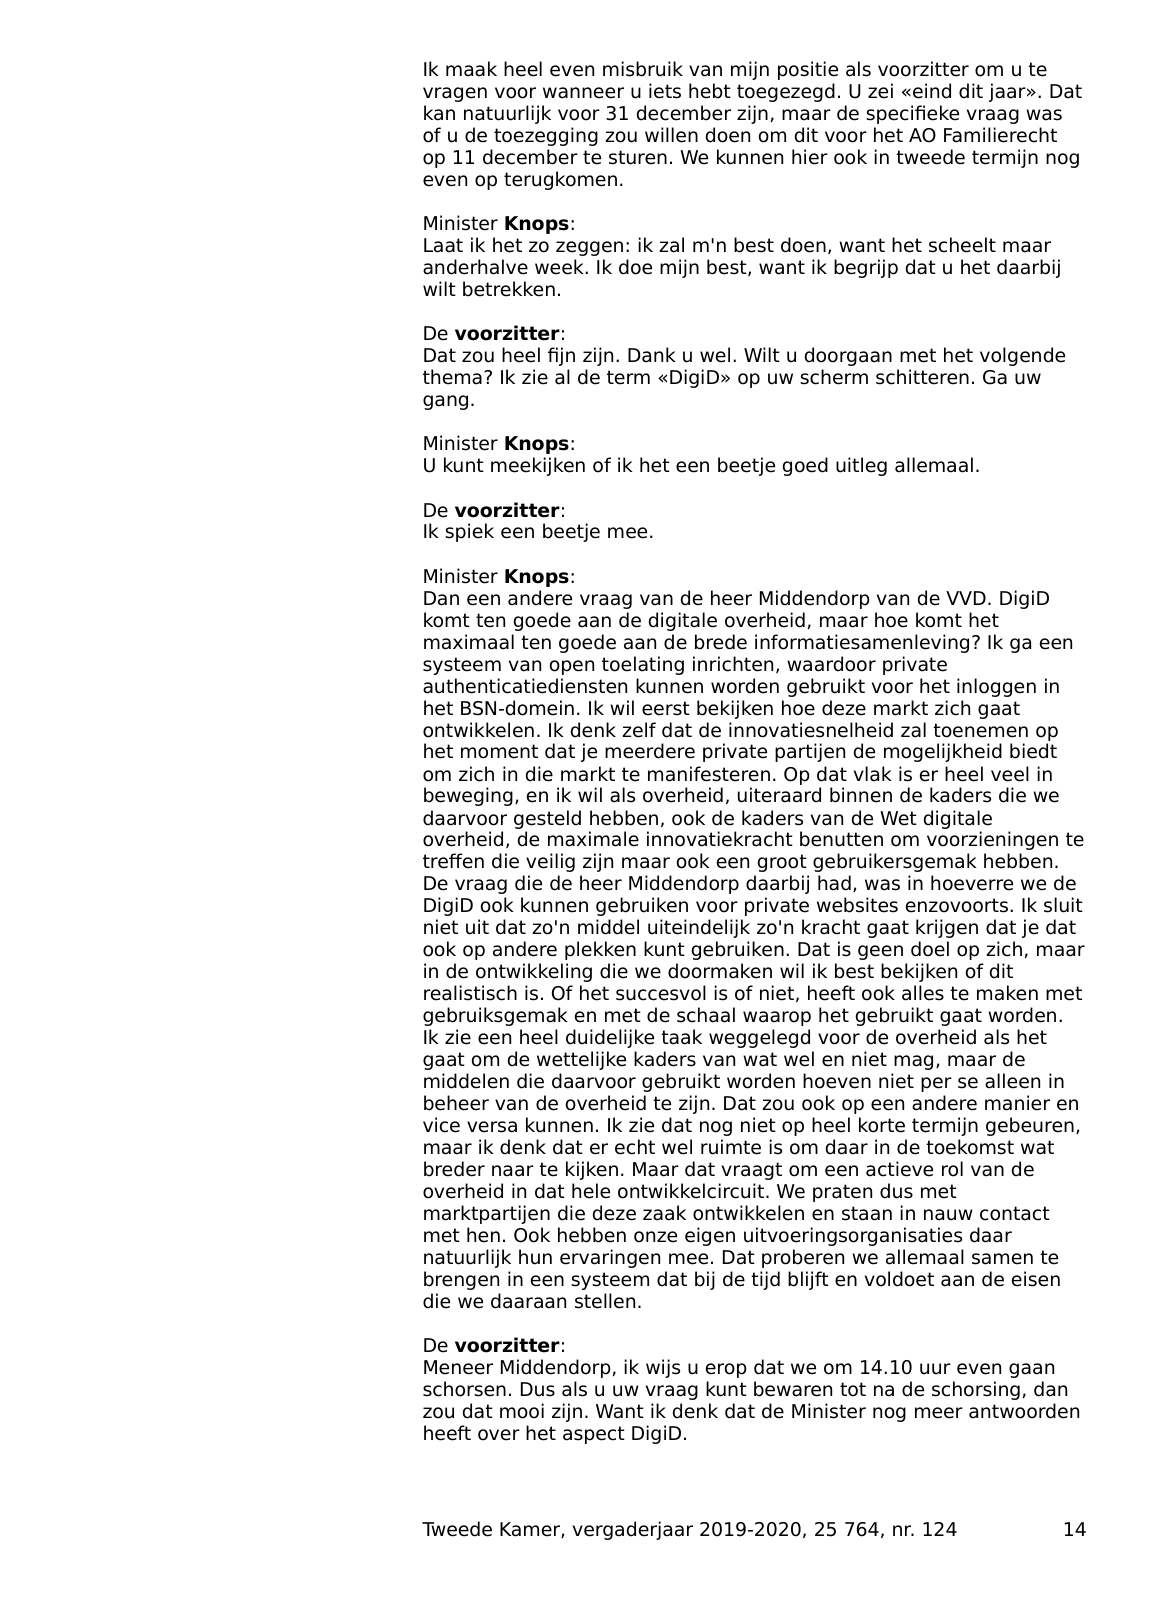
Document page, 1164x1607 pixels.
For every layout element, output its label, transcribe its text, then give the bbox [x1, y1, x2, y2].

text Ik spiek een beetje mee. [422, 521, 1087, 543]
text Minister Knops: [422, 213, 1087, 235]
text Ik zie een heel duidelijke taak weggelegd voor de overheid als het gaat om de wettelijke kaders van wat wel en niet mag, maar de middelen die daarvoor gebruikt worden hoeven niet per se alleen in beheer van de overheid te zijn. Dat zou ook op een andere manier en vice versa kunnen. Ik zie dat nog niet op heel korte termijn gebeuren, maar ik denk dat er echt wel ruimte is om daar in de toekomst wat breder naar te kijken. Maar dat vraagt om een actieve rol van de overheid in dat hele ontwikkelcircuit. We praten dus met marktpartijen die deze zaak ontwikkelen en staan in nauw contact met hen. Ook hebben onze eigen uitvoeringsorganisaties daar natuurlijk hun ervaringen mee. Dat proberen we allemaal samen te brengen in een systeem dat bij de tijd blijft en voldoet aan de eisen die we daaraan stellen. [422, 1027, 1087, 1313]
text Minister Knops: [422, 433, 1087, 455]
text U kunt meekijken of ik het een beetje goed uitleg allemaal. [422, 455, 1087, 477]
text Ik maak heel even misbruik van mijn positie als voorzitter om u te vragen voor wanneer u iets hebt toegezegd. U zei «eind dit jaar». Dat kan natuurlijk voor 31 december zijn, maar de specifieke vraag was of u de toezegging zou willen doen om dit voor het AO Familierecht op 11 december te sturen. We kunnen hier ook in tweede termijn nog even op terugkomen. [422, 59, 1087, 191]
text Minister Knops: [422, 566, 1087, 588]
text De vraag die de heer Middendorp daarbij had, was in hoeverre we de DigiD ook kunnen gebruiken voor private websites enzovoorts. Ik sluit niet uit dat zo'n middel uiteindelijk zo'n kracht gaat krijgen dat je dat ook op andere plekken kunt gebruiken. Dat is geen doel op zich, maar in de ontwikkeling die we doormaken wil ik best bekijken of dit realistisch is. Of het succesvol is of niet, heeft ook alles te maken met gebruiksgemak en met de schaal waarop het gebruikt gaat worden. [422, 873, 1087, 1027]
text De voorzitter: [422, 1335, 1087, 1357]
text Dan een andere vraag van de heer Middendorp van de VVD. DigiD komt ten goede aan de digitale overheid, maar hoe komt het maximaal ten goede aan de brede informatiesamenleving? Ik ga een systeem van open toelating inrichten, waardoor private authenticatiediensten kunnen worden gebruikt voor het inloggen in het BSN-domein. Ik wil eerst bekijken hoe deze markt zich gaat ontwikkelen. Ik denk zelf dat de innovatiesnelheid zal toenemen op het moment dat je meerdere private partijen de mogelijkheid biedt om zich in die markt te manifesteren. Op dat vlak is er heel veel in beweging, en ik wil als overheid, uiteraard binnen de kaders die we daarvoor gesteld hebben, ook de kaders van de Wet digitale overheid, de maximale innovatiekracht benutten om voorzieningen te treffen die veilig zijn maar ook een groot gebruikersgemak hebben. [422, 588, 1087, 873]
text Laat ik het zo zeggen: ik zal m'n best doen, want het scheelt maar anderhalve week. Ik doe mijn best, want ik begrijp dat u het daarbij wilt betrekken. [422, 235, 1087, 301]
text De voorzitter: [422, 323, 1087, 345]
text De voorzitter: [422, 499, 1087, 521]
text Dat zou heel fijn zijn. Dank u wel. Wilt u doorgaan met het volgende thema? Ik zie al de term «DigiD» op uw scherm schitteren. Ga uw gang. [422, 345, 1087, 411]
text Meneer Middendorp, ik wijs u erop dat we om 14.10 uur even gaan schorsen. Dus als u uw vraag kunt bewaren tot na de schorsing, dan zou dat mooi zijn. Want ik denk dat de Minister nog meer antwoorden heeft over het aspect DigiD. [422, 1357, 1087, 1445]
